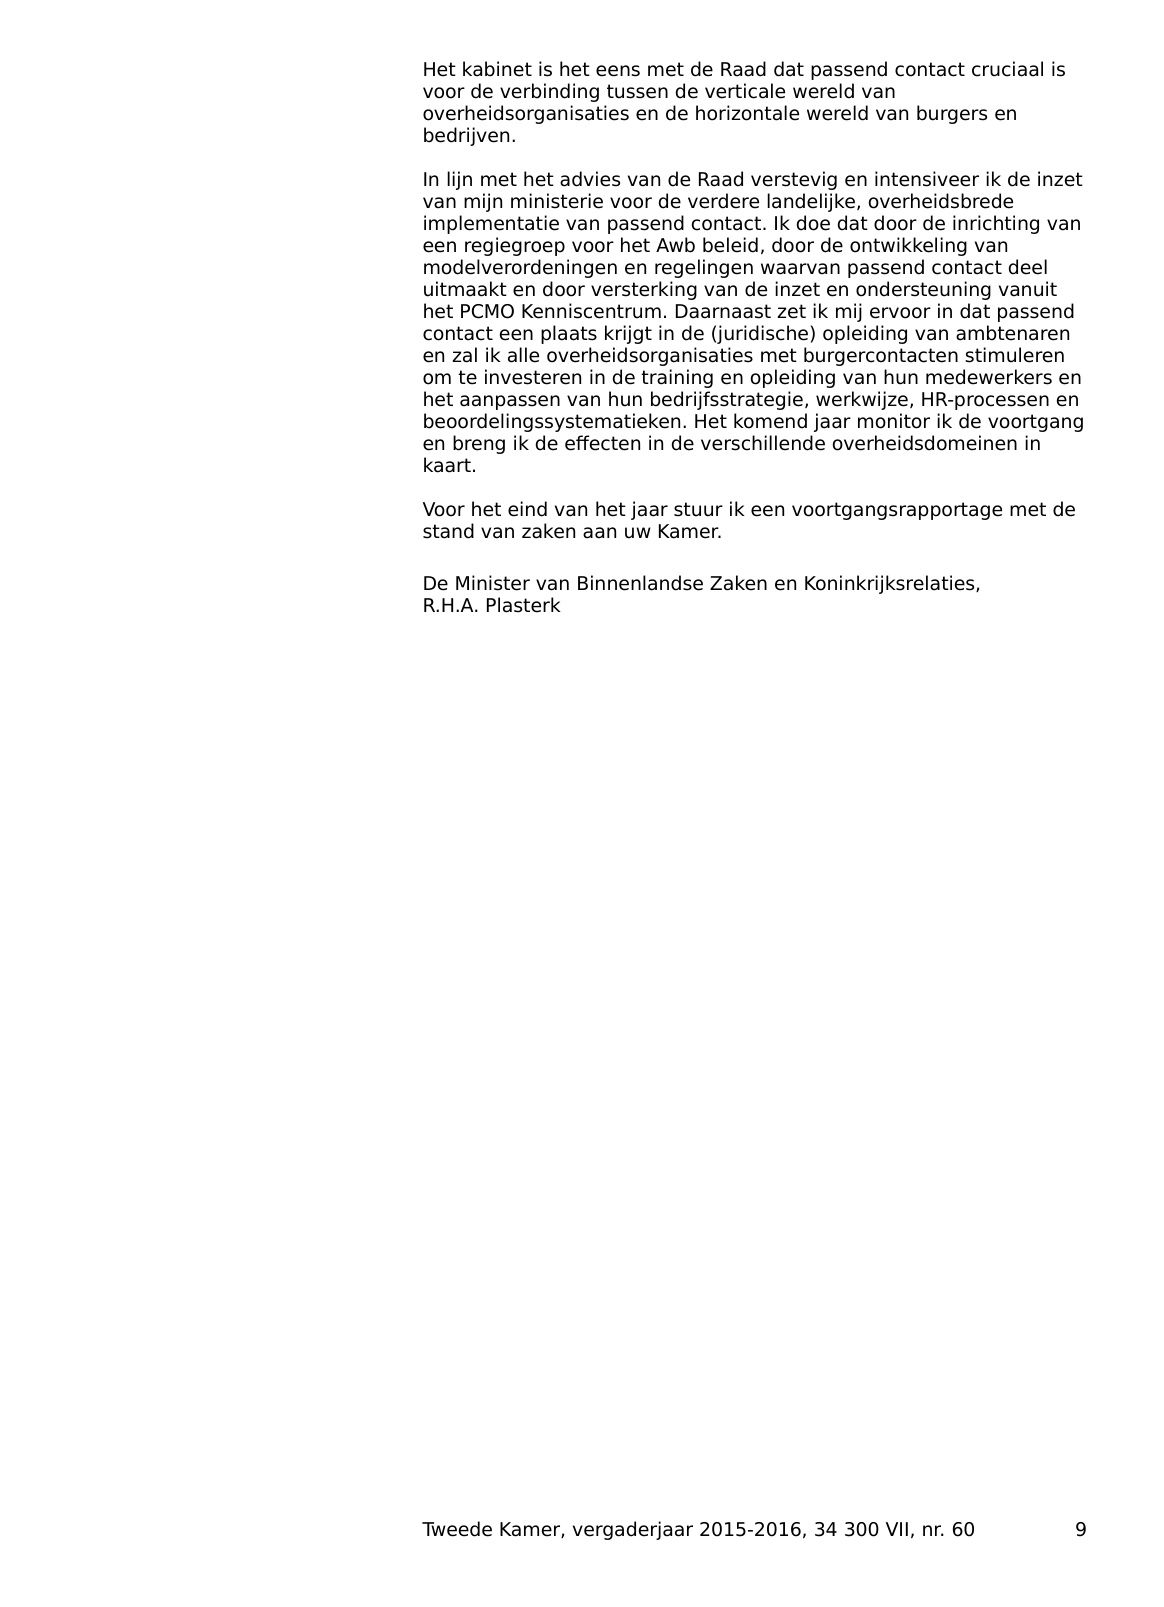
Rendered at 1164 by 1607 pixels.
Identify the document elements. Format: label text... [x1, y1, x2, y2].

text De Minister van Binnenlandse Zaken en Koninkrijksrelaties, R.H.A. Plasterk [422, 573, 1087, 617]
text Voor het eind van het jaar stuur ik een voortgangsrapportage met de stand van zaken aan uw Kamer. [422, 499, 1087, 543]
text In lijn met het advies van de Raad verstevig en intensiveer ik de inzet van mijn ministerie voor de verdere landelijke, overheidsbrede implementatie van passend contact. Ik doe dat door de inrichting van een regiegroep voor het Awb beleid, door de ontwikkeling van modelverordeningen en regelingen waarvan passend contact deel uitmaakt en door versterking van de inzet en ondersteuning vanuit het PCMO Kenniscentrum. Daarnaast zet ik mij ervoor in dat passend contact een plaats krijgt in de (juridische) opleiding van ambtenaren en zal ik alle overheidsorganisaties met burgercontacten stimuleren om te investeren in de training en opleiding van hun medewerkers en het aanpassen van hun bedrijfsstrategie, werkwijze, HR-processen en beoordelingssystematieken. Het komend jaar monitor ik de voortgang en breng ik de effecten in de verschillende overheidsdomeinen in kaart. [422, 169, 1087, 477]
text Het kabinet is het eens met de Raad dat passend contact cruciaal is voor de verbinding tussen de verticale wereld van overheidsorganisaties en de horizontale wereld van burgers en bedrijven. [422, 59, 1087, 147]
